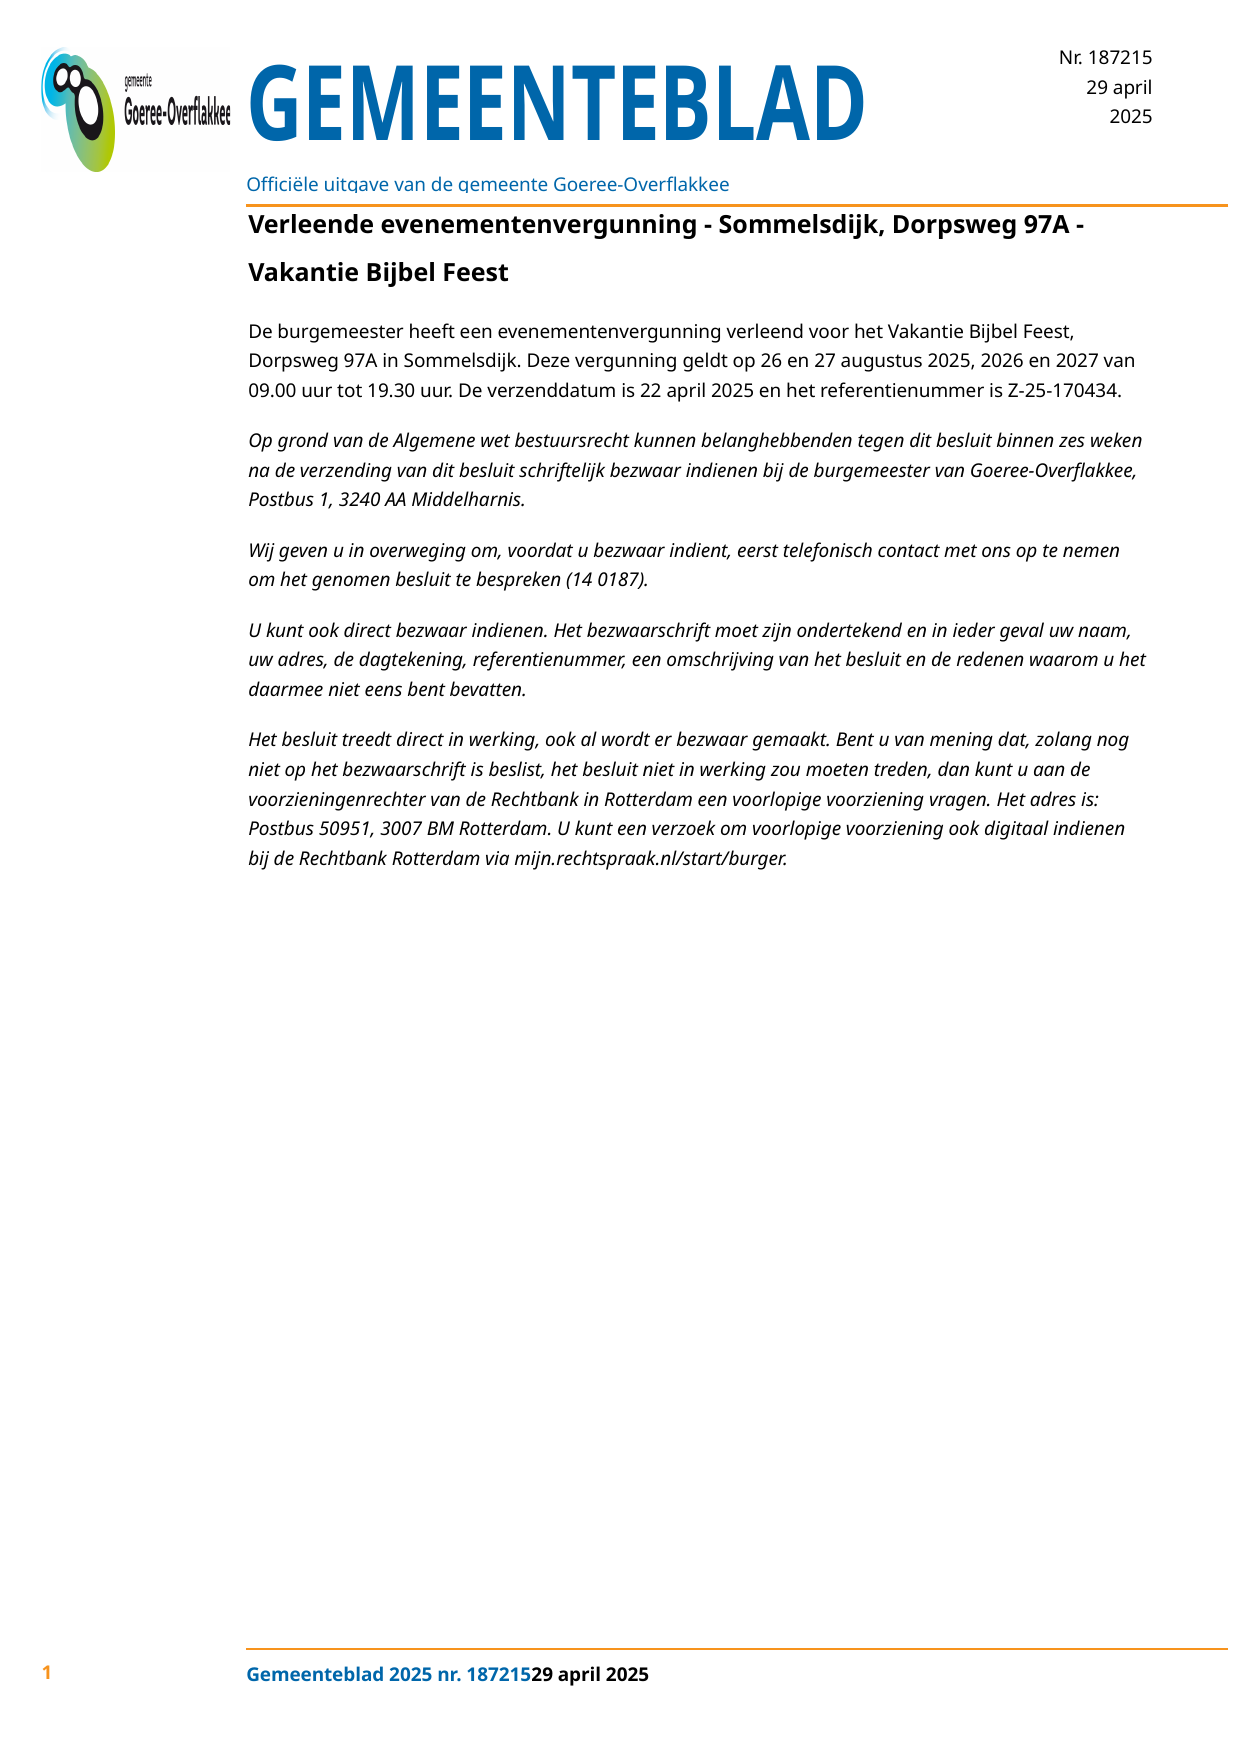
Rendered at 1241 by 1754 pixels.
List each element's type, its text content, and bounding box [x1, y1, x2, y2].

text Verleende evenementenvergunning - Sommelsdijk, Dorpsweg 97A - Vakantie Bijbel Feest [248, 207, 1152, 288]
picture [41, 47, 231, 172]
text Op grond van de Algemene wet bestuursrecht kunnen belanghebbenden tegen dit besluit binnen zes weken na de verzending van dit besluit schriftelijk bezwaar indienen bij de burgemeester van Goeree-Overflakkee, Postbus 1, 3240 AA Middelharnis. [248, 427, 1152, 512]
text Wij geven u in overweging om, voordat u bezwaar indient, eerst telefonisch contact met ons op te nemen om het genomen besluit te bespreken (14 0187). [248, 537, 1152, 592]
text De burgemeester heeft een evenementenvergunning verleend voor het Vakantie Bijbel Feest, Dorpsweg 97A in Sommelsdijk. Deze vergunning geldt op 26 en 27 augustus 2025, 2026 en 2027 van 09.00 uur tot 19.30 uur. De verzenddatum is 22 april 2025 en het referentienummer is Z-25-170434. [248, 318, 1152, 403]
text Het besluit treedt direct in werking, ook al wordt er bezwaar gemaakt. Bent u van mening dat, zolang nog niet op het bezwaarschrift is beslist, het besluit niet in werking zou moeten treden, dan kunt u aan de voorzieningenrechter van de Rechtbank in Rotterdam een voorlopige voorziening vragen. Het adres is: Postbus 50951, 3007 BM Rotterdam. U kunt een verzoek om voorlopige voorziening ook digitaal indienen bij de Rechtbank Rotterdam via mijn.rechtspraak.nl/start/burger. [248, 727, 1152, 871]
text U kunt ook direct bezwaar indienen. Het bezwaarschrift moet zijn ondertekend en in ieder geval uw naam, uw adres, de dagtekening, referentienummer, een omschrijving van het besluit en de redenen waarom u het daarmee niet eens bent bevatten. [248, 617, 1152, 702]
